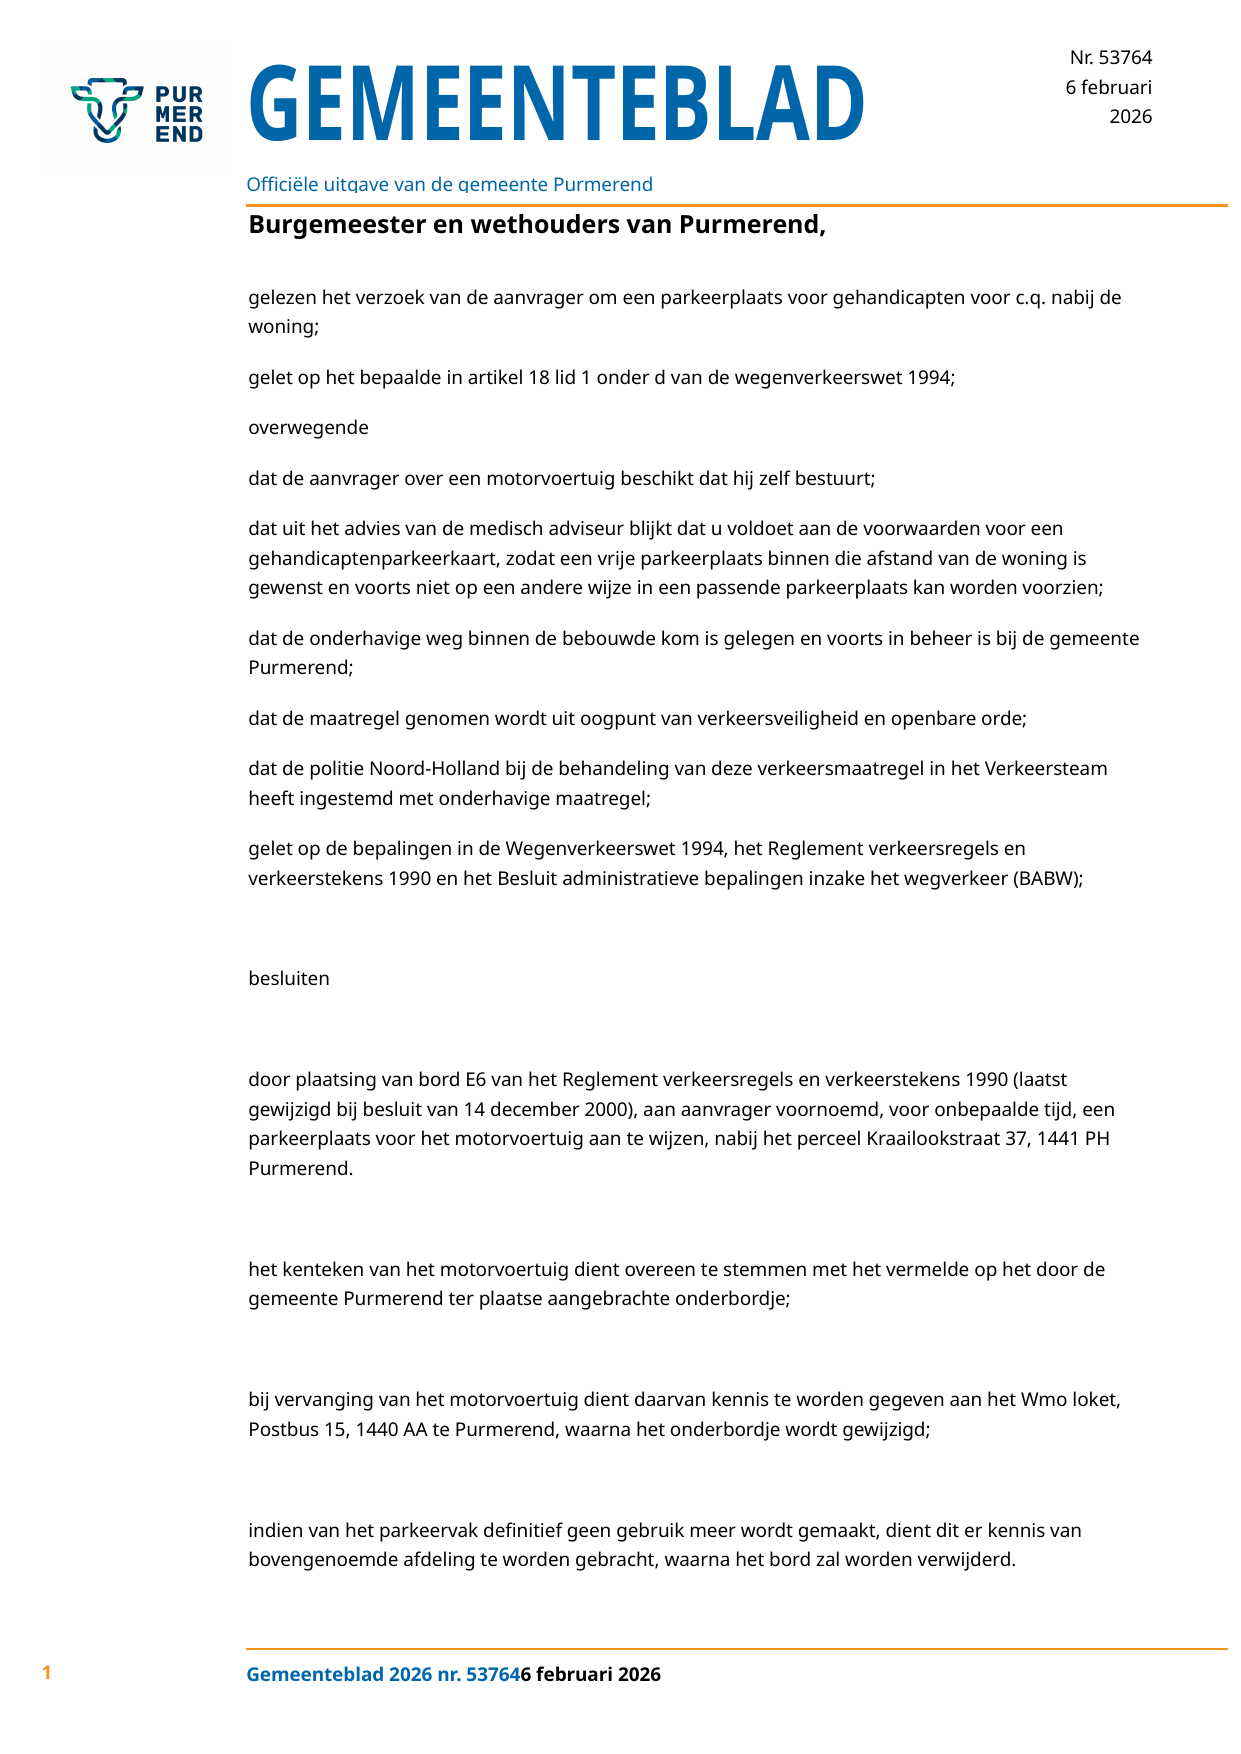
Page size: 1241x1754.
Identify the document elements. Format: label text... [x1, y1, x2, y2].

text gelet op de bepalingen in de Wegenverkeerswet 1994, het Reglement verkeersregels en verkeerstekens 1990 en het Besluit administratieve bepalingen inzake het wegverkeer (BABW); [248, 835, 1152, 891]
text dat de aanvrager over een motorvoertuig beschikt dat hij zelf bestuurt; [248, 465, 1152, 491]
text overwegende [248, 414, 1152, 440]
text besluiten [248, 966, 1152, 991]
text het kenteken van het motorvoertuig dient overeen te stemmen met het vermelde op het door de gemeente Purmerend ter plaatse aangebrachte onderbordje; [248, 1256, 1152, 1311]
text gelezen het verzoek van de aanvrager om een parkeerplaats voor gehandicapten voor c.q. nabij de woning; [248, 284, 1152, 339]
text door plaatsing van bord E6 van het Reglement verkeersregels en verkeerstekens 1990 (laatst gewijzigd bij besluit van 14 december 2000), aan aanvrager voornoemd, voor onbepaalde tijd, een parkeerplaats voor het motorvoertuig aan te wijzen, nabij het perceel Kraailookstraat 37, 1441 PH Purmerend. [248, 1066, 1152, 1181]
text dat de politie Noord-Holland bij de behandeling van deze verkeersmaatregel in het Verkeersteam heeft ingestemd met onderhavige maatregel; [248, 755, 1152, 811]
text dat de maatregel genomen wordt uit oogpunt van verkeersveiligheid en openbare orde; [248, 705, 1152, 731]
text indien van het parkeervak definitief geen gebruik meer wordt gemaakt, dient dit er kennis van bovengenoemde afdeling te worden gebracht, waarna het bord zal worden verwijderd. [248, 1517, 1152, 1572]
text dat uit het advies van de medisch adviseur blijkt dat u voldoet aan de voorwaarden voor een gehandicaptenparkeerkaart, zodat een vrije parkeerplaats binnen die afstand van de woning is gewenst en voorts niet op een andere wijze in een passende parkeerplaats kan worden voorzien; [248, 515, 1152, 600]
text Burgemeester en wethouders van Purmerend, [248, 207, 1152, 241]
text bij vervanging van het motorvoertuig dient daarvan kennis te worden gegeven aan het Wmo loket, Postbus 15, 1440 AA te Purmerend, waarna het onderbordje wordt gewijzigd; [248, 1386, 1152, 1442]
text gelet op het bepaalde in artikel 18 lid 1 onder d van de wegenverkeerswet 1994; [248, 364, 1152, 390]
picture [41, 47, 231, 172]
text dat de onderhavige weg binnen de bebouwde kom is gelegen en voorts in beheer is bij de gemeente Purmerend; [248, 625, 1152, 680]
